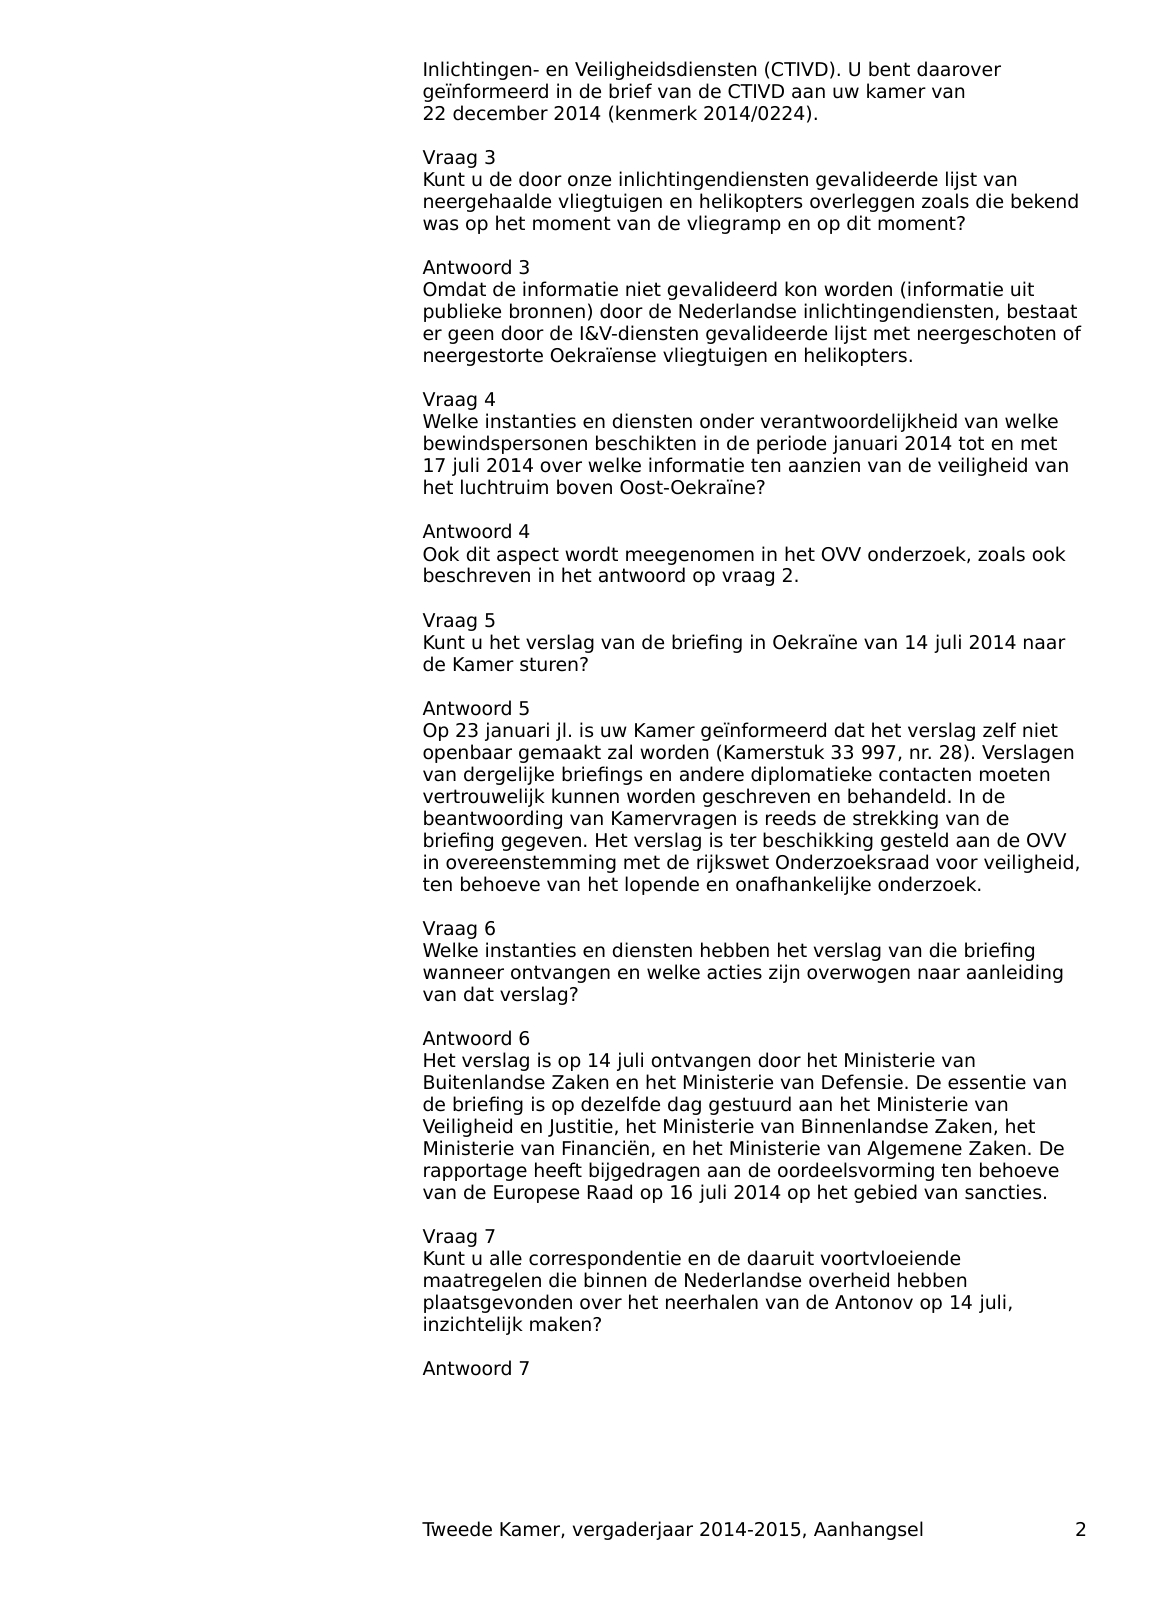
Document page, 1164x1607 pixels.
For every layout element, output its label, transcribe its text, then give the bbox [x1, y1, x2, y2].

text Welke instanties en diensten hebben het verslag van die briefing wanneer ontvangen en welke acties zijn overwogen naar aanleiding van dat verslag? [422, 940, 1087, 1006]
text Kunt u alle correspondentie en de daaruit voortvloeiende maatregelen die binnen de Nederlandse overheid hebben plaatsgevonden over het neerhalen van de Antonov op 14 juli, inzichtelijk maken? [422, 1248, 1087, 1336]
text Inlichtingen- en Veiligheidsdiensten (CTIVD). U bent daarover geïnformeerd in de brief van de CTIVD aan uw kamer van 22 december 2014 (kenmerk 2014/0224). [422, 59, 1087, 125]
text Vraag 5 [422, 609, 1087, 632]
text Kunt u de door onze inlichtingendiensten gevalideerde lijst van neergehaalde vliegtuigen en helikopters overleggen zoals die bekend was op het moment van de vliegramp en op dit moment? [422, 169, 1087, 235]
text Antwoord 7 [422, 1358, 1087, 1380]
text Ook dit aspect wordt meegenomen in het OVV onderzoek, zoals ook beschreven in het antwoord op vraag 2. [422, 543, 1087, 587]
text Vraag 6 [422, 918, 1087, 940]
text Antwoord 5 [422, 698, 1087, 720]
text Antwoord 4 [422, 521, 1087, 543]
text Welke instanties en diensten onder verantwoordelijkheid van welke bewindspersonen beschikten in de periode januari 2014 tot en met 17 juli 2014 over welke informatie ten aanzien van de veiligheid van het luchtruim boven Oost-Oekraïne? [422, 411, 1087, 499]
text Omdat de informatie niet gevalideerd kon worden (informatie uit publieke bronnen) door de Nederlandse inlichtingendiensten, bestaat er geen door de I&V-diensten gevalideerde lijst met neergeschoten of neergestorte Oekraïense vliegtuigen en helikopters. [422, 279, 1087, 367]
text Antwoord 3 [422, 257, 1087, 279]
text Kunt u het verslag van de briefing in Oekraïne van 14 juli 2014 naar de Kamer sturen? [422, 632, 1087, 676]
text Het verslag is op 14 juli ontvangen door het Ministerie van Buitenlandse Zaken en het Ministerie van Defensie. De essentie van de briefing is op dezelfde dag gestuurd aan het Ministerie van Veiligheid en Justitie, het Ministerie van Binnenlandse Zaken, het Ministerie van Financiën, en het Ministerie van Algemene Zaken. De rapportage heeft bijgedragen aan de oordeelsvorming ten behoeve van de Europese Raad op 16 juli 2014 op het gebied van sancties. [422, 1050, 1087, 1204]
text Vraag 7 [422, 1226, 1087, 1248]
text Op 23 januari jl. is uw Kamer geïnformeerd dat het verslag zelf niet openbaar gemaakt zal worden (Kamerstuk 33 997, nr. 28). Verslagen van dergelijke briefings en andere diplomatieke contacten moeten vertrouwelijk kunnen worden geschreven en behandeld. In de beantwoording van Kamervragen is reeds de strekking van de briefing gegeven. Het verslag is ter beschikking gesteld aan de OVV in overeenstemming met de rijkswet Onderzoeksraad voor veiligheid, ten behoeve van het lopende en onafhankelijke onderzoek. [422, 720, 1087, 896]
text Vraag 3 [422, 147, 1087, 169]
text Antwoord 6 [422, 1028, 1087, 1050]
text Vraag 4 [422, 389, 1087, 411]
